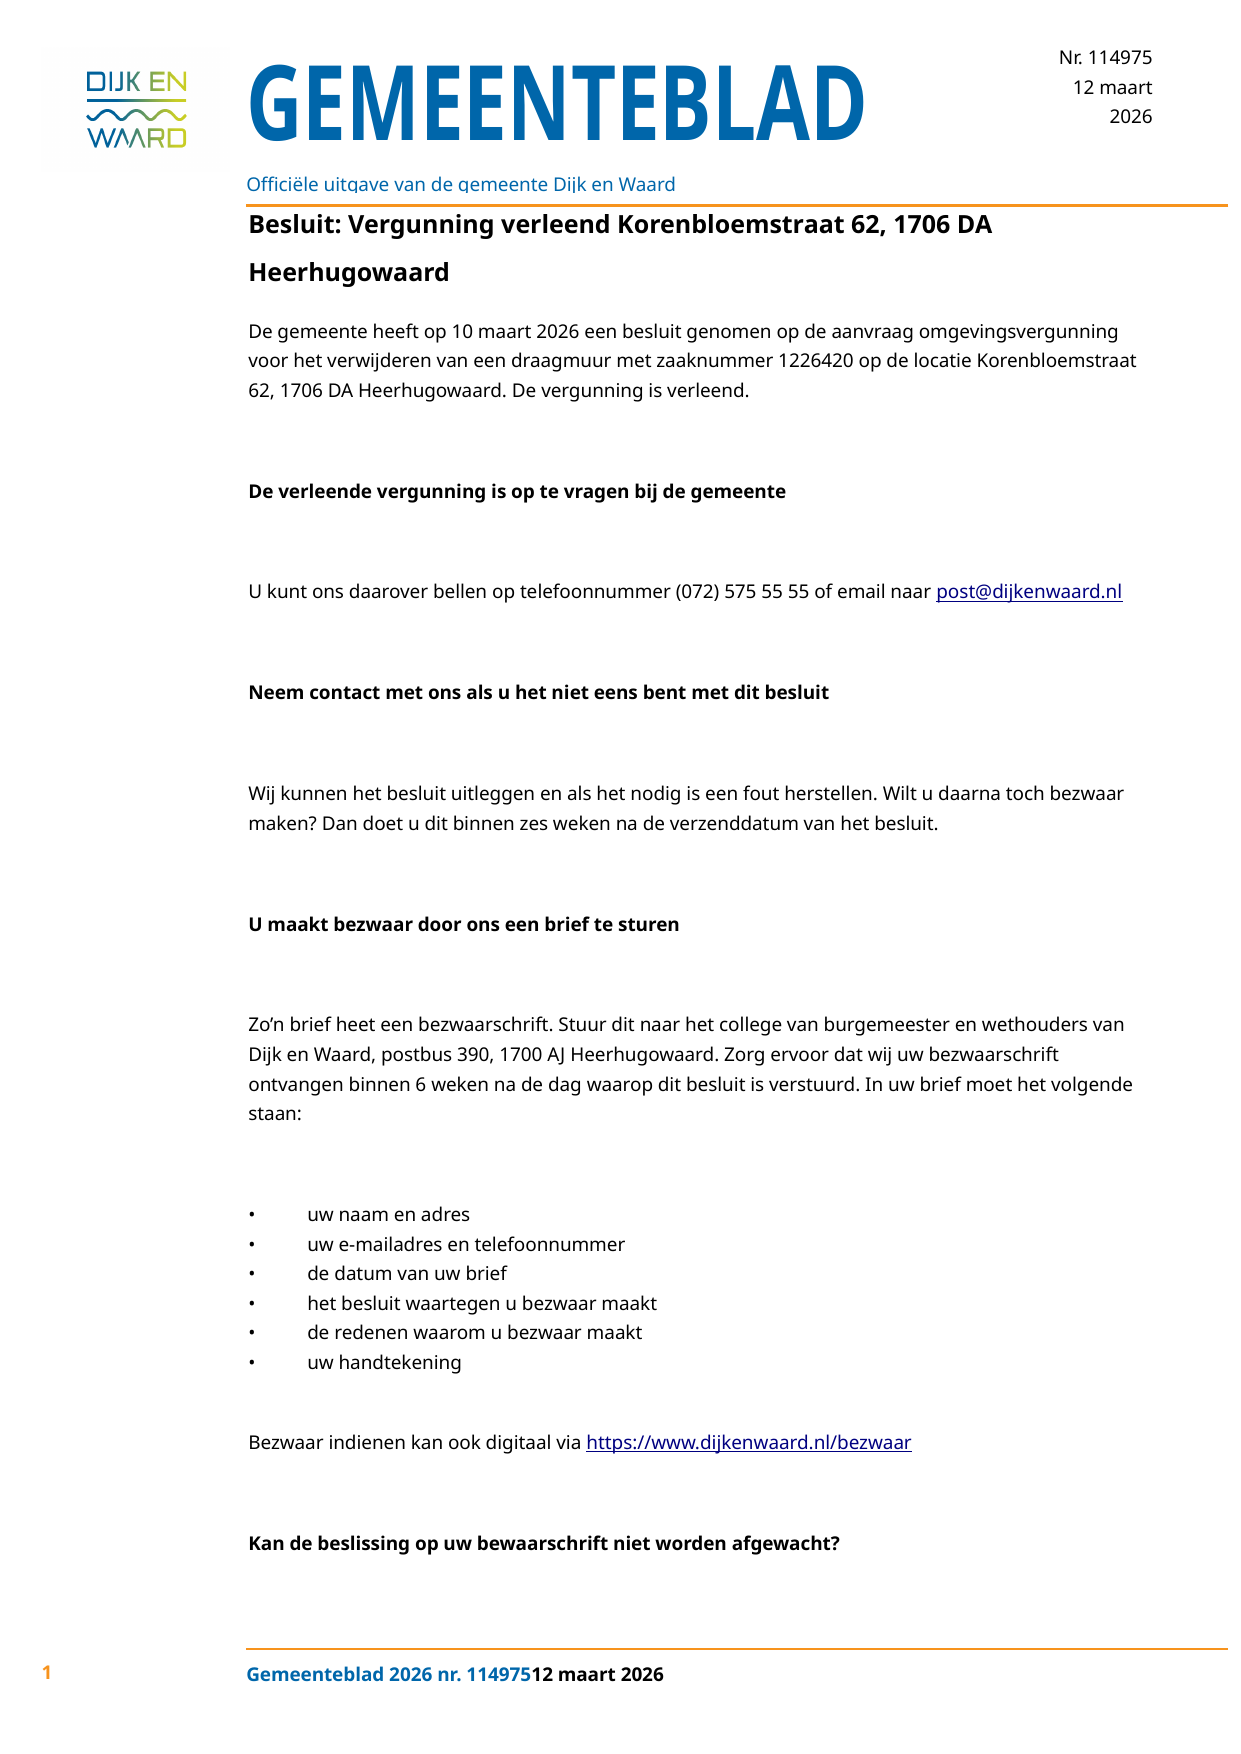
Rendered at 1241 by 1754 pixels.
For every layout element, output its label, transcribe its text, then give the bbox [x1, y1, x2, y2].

text De verleende vergunning is op te vragen bij de gemeente [248, 478, 1152, 504]
text Wij kunnen het besluit uitleggen en als het nodig is een fout herstellen. Wilt u daarna toch bezwaar maken? Dan doet u dit binnen zes weken na de verzenddatum van het besluit. [248, 780, 1152, 836]
text Zo’n brief heet een bezwaarschrift. Stuur dit naar het college van burgemeester en wethouders van Dijk en Waard, postbus 390, 1700 AJ Heerhugowaard. Zorg ervoor dat wij uw bezwaarschrift ontvangen binnen 6 weken na de dag waarop dit besluit is verstuurd. In uw brief moet het volgende staan: [248, 1012, 1152, 1126]
text Besluit: Vergunning verleend Korenbloemstraat 62, 1706 DA Heerhugowaard [248, 207, 1152, 288]
text Bezwaar indienen kan ook digitaal via https://www.dijkenwaard.nl/bezwaar [248, 1429, 1152, 1455]
text U maakt bezwaar door ons een brief te sturen [248, 911, 1152, 937]
picture [41, 47, 231, 172]
text U kunt ons daarover bellen op telefoonnummer (072) 575 55 55 of email naar post@dijkenwaard.nl [248, 579, 1152, 604]
text De gemeente heeft op 10 maart 2026 een besluit genomen op de aanvraag omgevingsvergunning voor het verwijderen van een draagmuur met zaaknummer 1226420 op de locatie Korenbloemstraat 62, 1706 DA Heerhugowaard. De vergunning is verleend. [248, 318, 1152, 403]
list uw naam en adres [248, 1201, 1152, 1227]
list het besluit waartegen u bezwaar maakt [248, 1290, 1152, 1316]
list uw handtekening [248, 1349, 1152, 1375]
list uw e-mailadres en telefoonnummer [248, 1231, 1152, 1257]
text Neem contact met ons als u het niet eens bent met dit besluit [248, 679, 1152, 705]
list de redenen waarom u bezwaar maakt [248, 1319, 1152, 1345]
text Kan de beslissing op uw bewaarschrift niet worden afgewacht? [248, 1530, 1152, 1556]
list de datum van uw brief [248, 1260, 1152, 1286]
